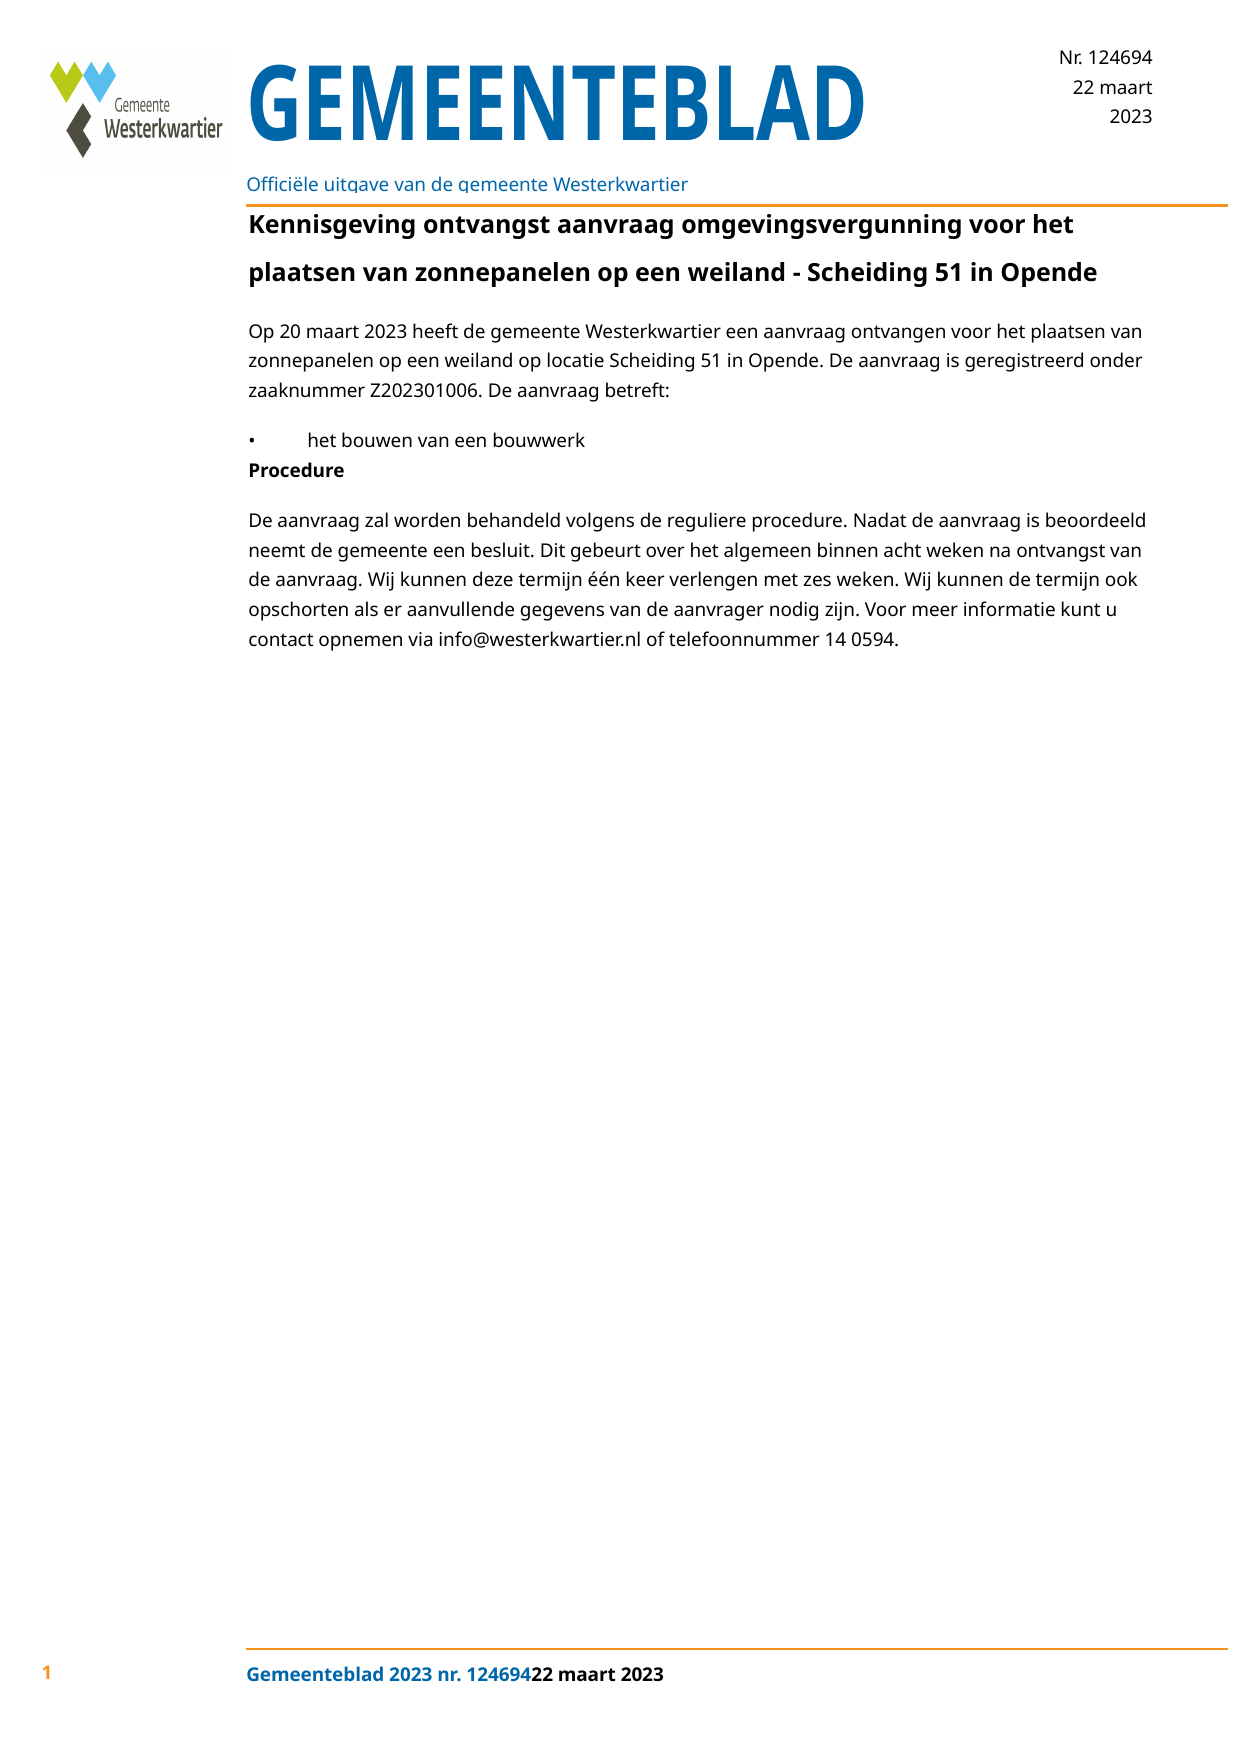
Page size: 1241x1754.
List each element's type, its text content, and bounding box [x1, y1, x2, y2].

text Procedure [248, 457, 1152, 483]
text Kennisgeving ontvangst aanvraag omgevingsvergunning voor het plaatsen van zonnepanelen op een weiland - Scheiding 51 in Opende [248, 207, 1152, 288]
picture [41, 47, 231, 172]
list het bouwen van een bouwwerk [248, 427, 1152, 453]
text De aanvraag zal worden behandeld volgens de reguliere procedure. Nadat de aanvraag is beoordeeld neemt de gemeente een besluit. Dit gebeurt over het algemeen binnen acht weken na ontvangst van de aanvraag. Wij kunnen deze termijn één keer verlengen met zes weken. Wij kunnen de termijn ook opschorten als er aanvullende gegevens van de aanvrager nodig zijn. Voor meer informatie kunt u contact opnemen via info@westerkwartier.nl of telefoonnummer 14 0594. [248, 507, 1152, 652]
text Op 20 maart 2023 heeft de gemeente Westerkwartier een aanvraag ontvangen voor het plaatsen van zonnepanelen op een weiland op locatie Scheiding 51 in Opende. De aanvraag is geregistreerd onder zaaknummer Z202301006. De aanvraag betreft: [248, 318, 1152, 403]
